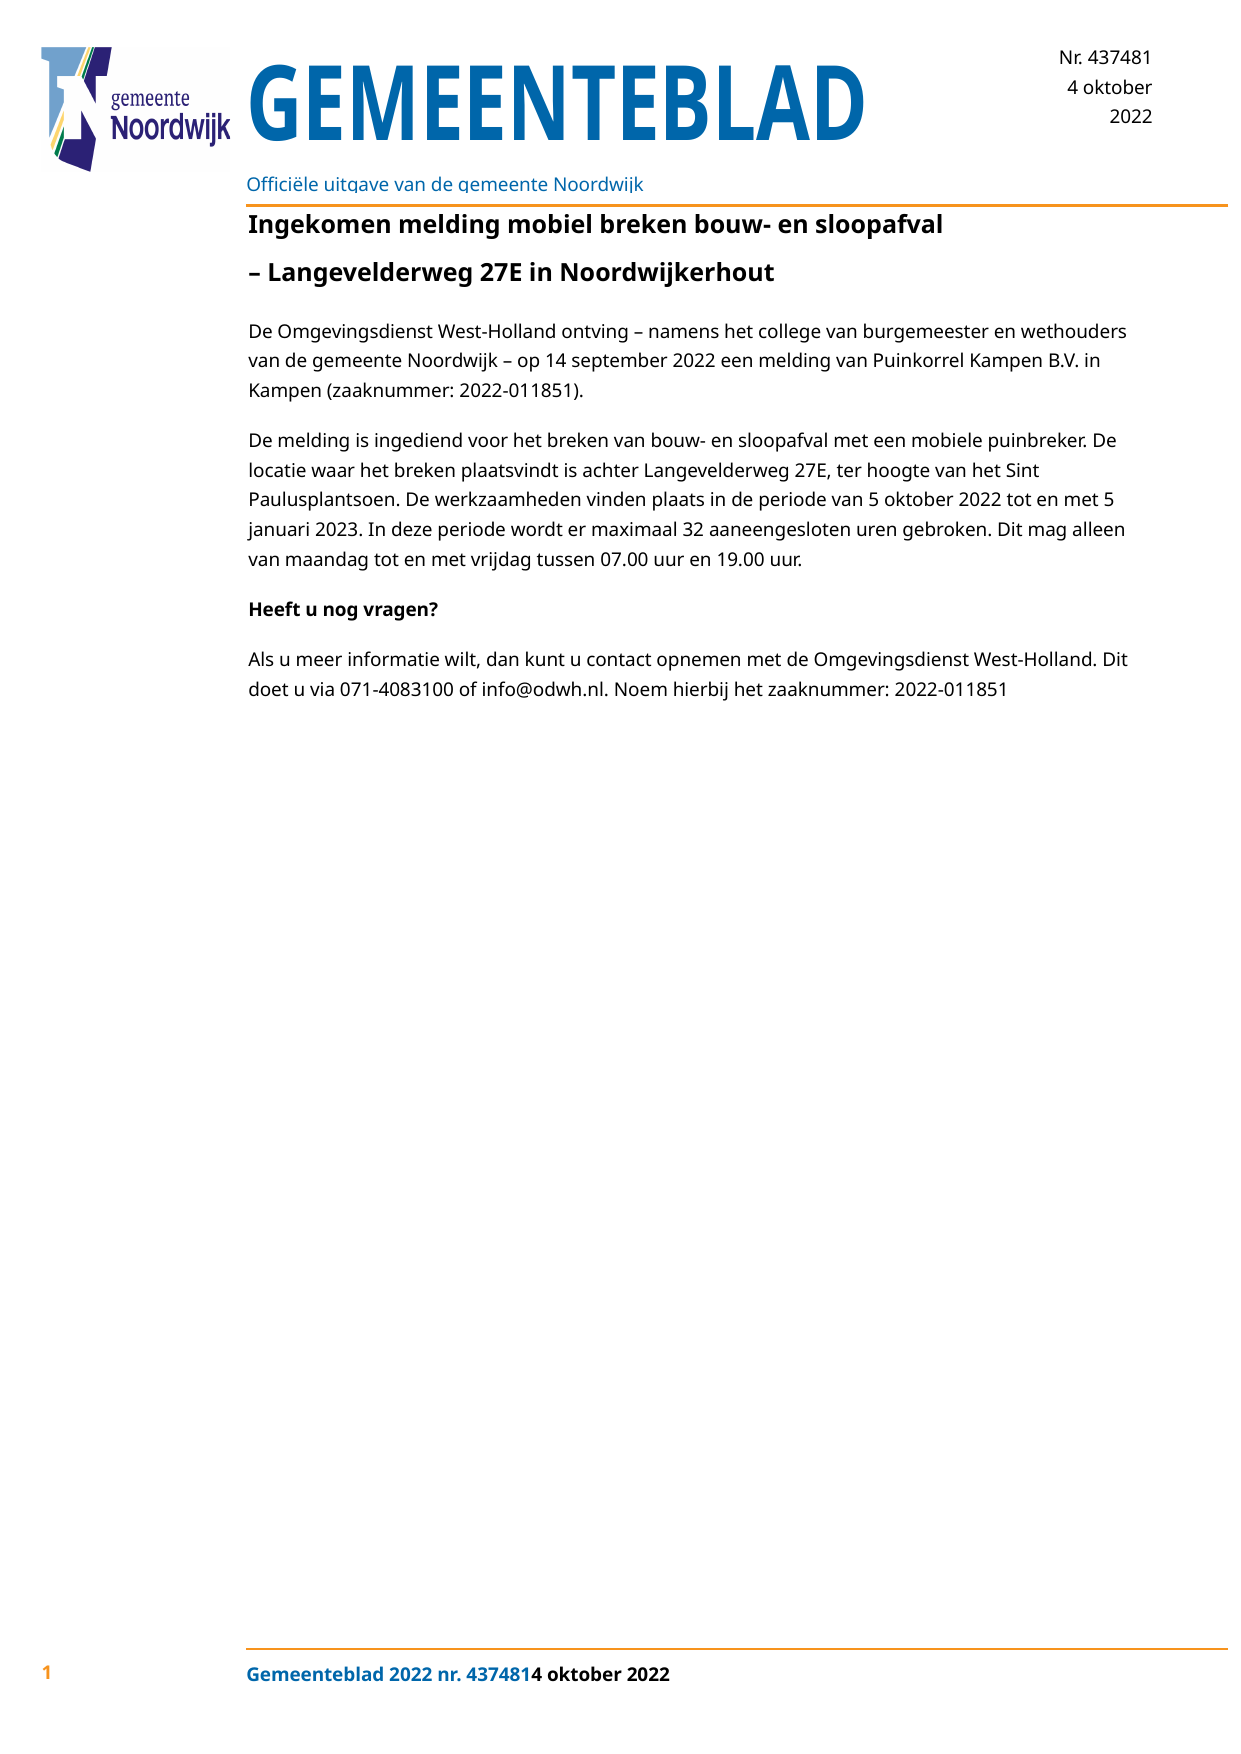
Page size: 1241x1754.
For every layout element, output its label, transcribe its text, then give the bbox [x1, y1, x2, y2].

text De melding is ingediend voor het breken van bouw- en sloopafval met een mobiele puinbreker. De locatie waar het breken plaatsvindt is achter Langevelderweg 27E, ter hoogte van het Sint Paulusplantsoen. De werkzaamheden vinden plaats in de periode van 5 oktober 2022 tot en met 5 januari 2023. In deze periode wordt er maximaal 32 aaneengesloten uren gebroken. Dit mag alleen van maandag tot en met vrijdag tussen 07.00 uur en 19.00 uur. [248, 427, 1152, 572]
text Ingekomen melding mobiel breken bouw- en sloopafval – Langevelderweg 27E in Noordwijkerhout [248, 207, 1152, 288]
text Heeft u nog vragen? [248, 596, 1152, 622]
text De Omgevingsdienst West-Holland ontving – namens het college van burgemeester en wethouders van de gemeente Noordwijk – op 14 september 2022 een melding van Puinkorrel Kampen B.V. in Kampen (zaaknummer: 2022-011851). [248, 318, 1152, 403]
text Als u meer informatie wilt, dan kunt u contact opnemen met de Omgevingsdienst West-Holland. Dit doet u via 071‑4083100 of info@odwh.nl. Noem hierbij het zaaknummer: 2022-011851 [248, 647, 1152, 702]
picture [41, 47, 231, 172]
